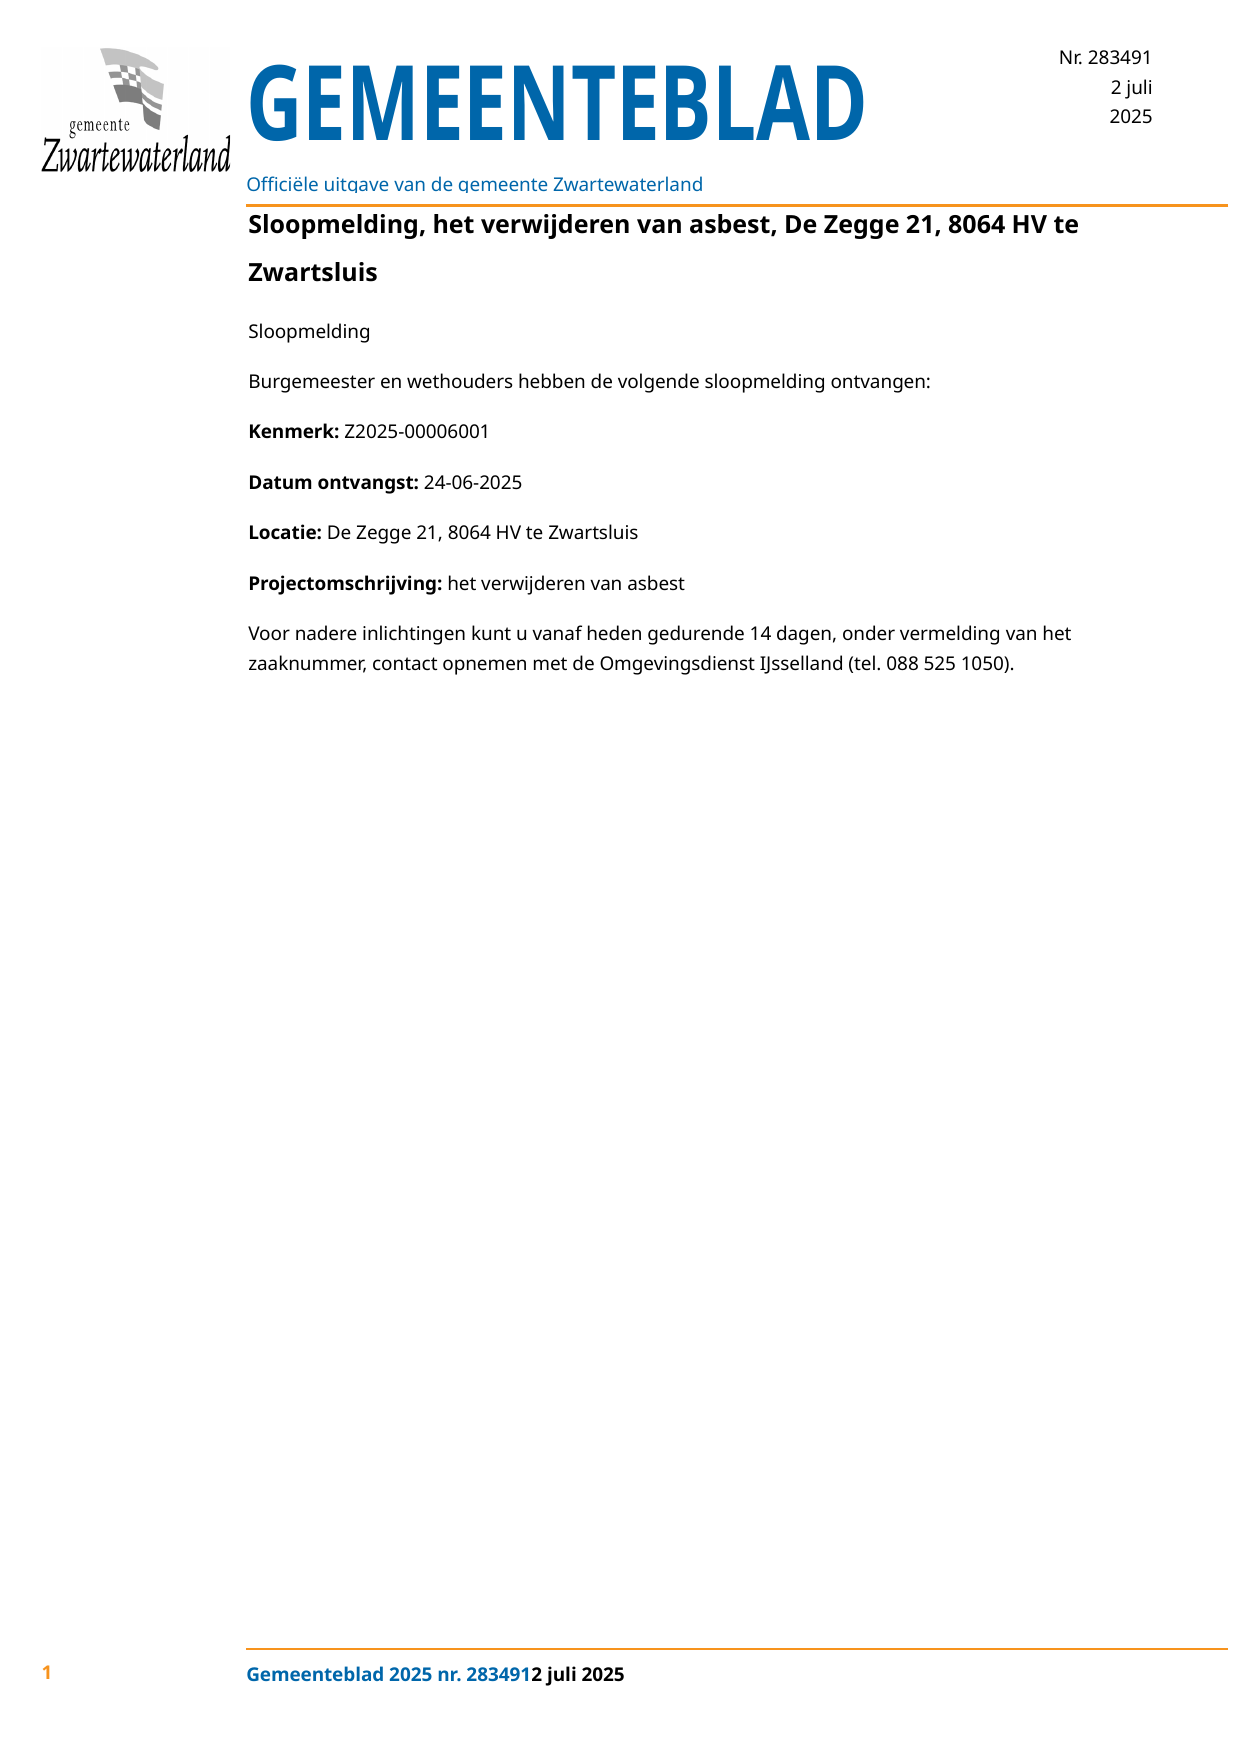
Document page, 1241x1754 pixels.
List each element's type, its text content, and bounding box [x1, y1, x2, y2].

text Sloopmelding, het verwijderen van asbest, De Zegge 21, 8064 HV te Zwartsluis [248, 207, 1152, 288]
text Datum ontvangst: 24-06-2025 [248, 469, 1152, 495]
text Sloopmelding [248, 318, 1152, 344]
text Projectomschrijving: het verwijderen van asbest [248, 570, 1152, 596]
text Locatie: De Zegge 21, 8064 HV te Zwartsluis [248, 519, 1152, 545]
text Kenmerk: Z2025-00006001 [248, 419, 1152, 444]
picture [41, 47, 231, 172]
text Burgemeester en wethouders hebben de volgende sloopmelding ontvangen: [248, 368, 1152, 394]
text Voor nadere inlichtingen kunt u vanaf heden gedurende 14 dagen, onder vermelding van het zaaknummer, contact opnemen met de Omgevingsdienst IJsselland (tel. 088 525 1050). [248, 620, 1152, 676]
